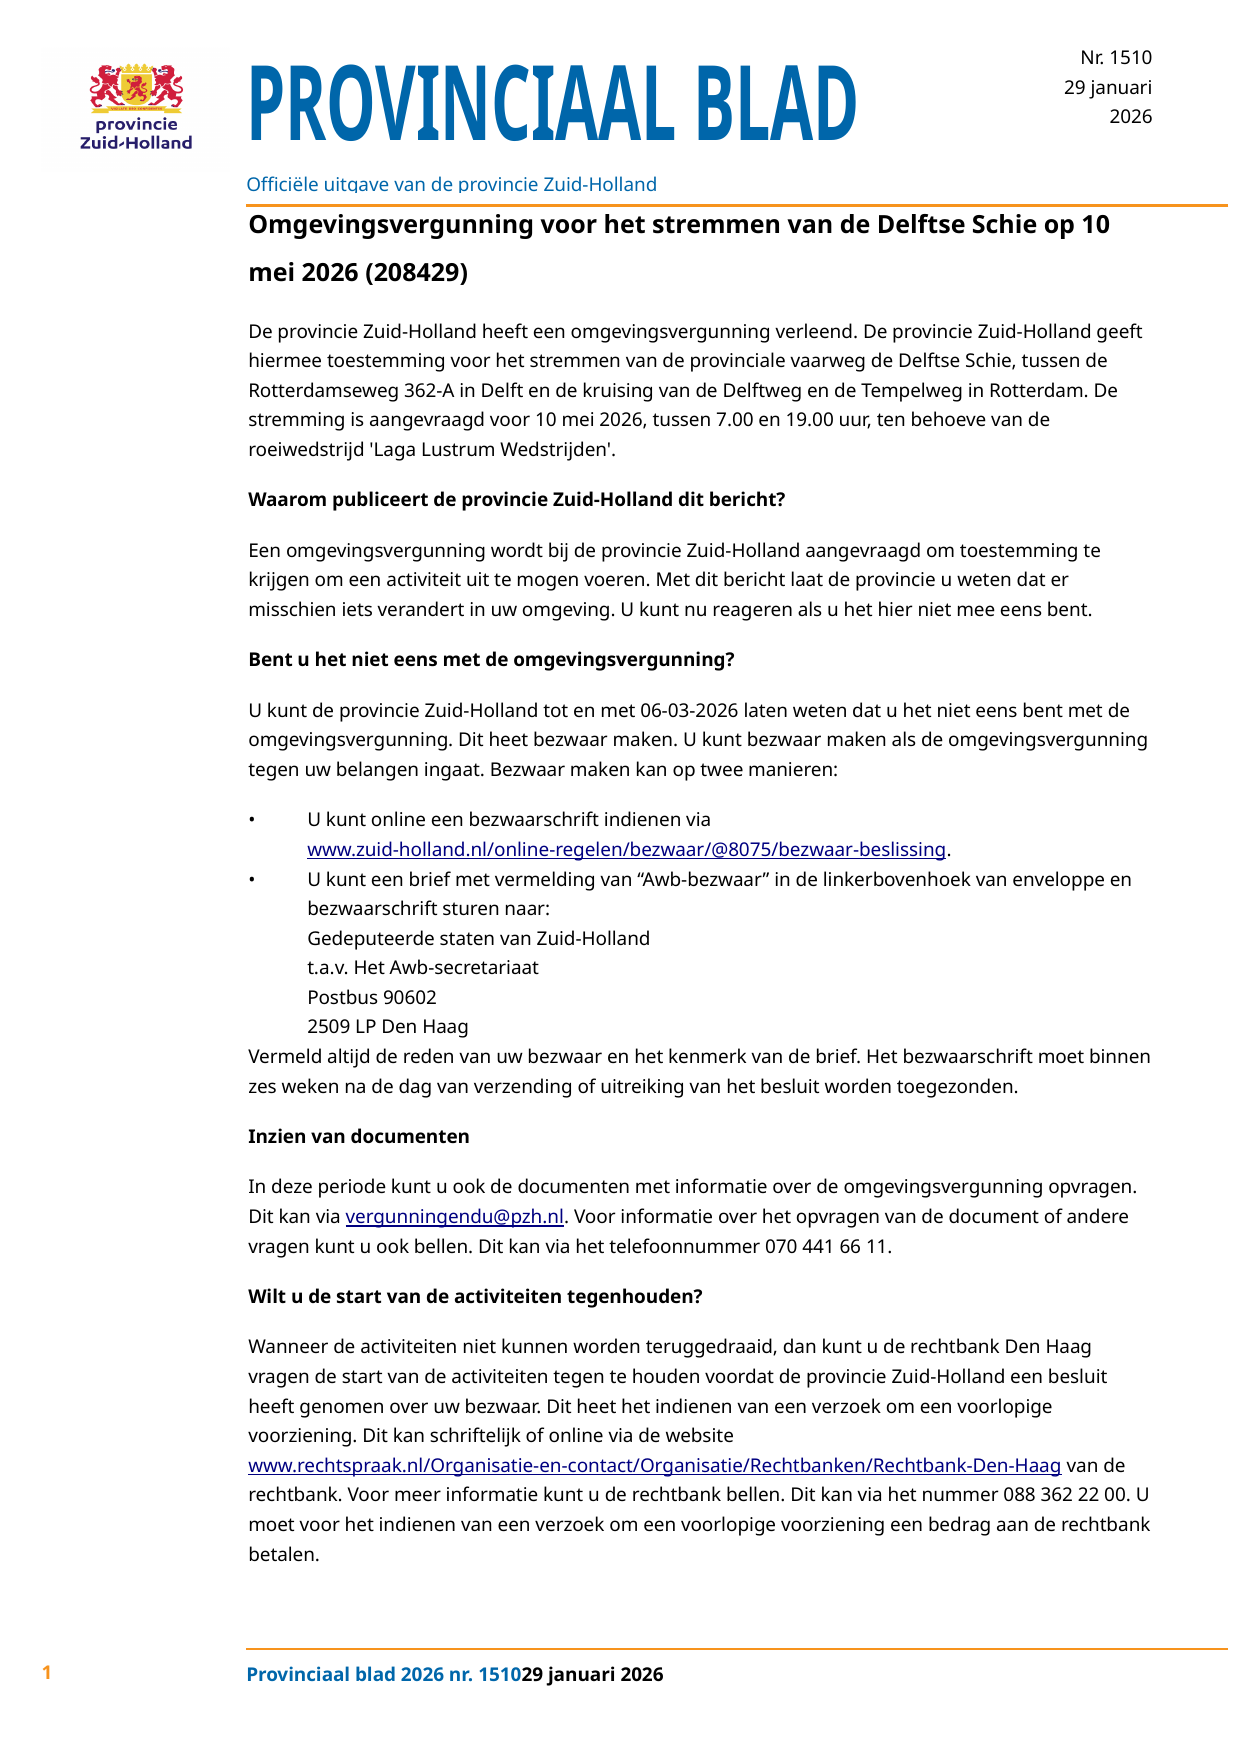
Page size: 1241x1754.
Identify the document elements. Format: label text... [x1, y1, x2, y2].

list 2509 LP Den Haag [248, 1014, 1152, 1039]
text Waarom publiceert de provincie Zuid-Holland dit bericht? [248, 487, 1152, 512]
text Een omgevingsvergunning wordt bij de provincie Zuid-Holland aangevraagd om toestemming te krijgen om een activiteit uit te mogen voeren. Met dit bericht laat de provincie u weten dat er misschien iets verandert in uw omgeving. U kunt nu reageren als u het hier niet mee eens bent. [248, 537, 1152, 622]
text Vermeld altijd de reden van uw bezwaar en het kenmerk van de brief. Het bezwaarschrift moet binnen zes weken na de dag van verzending of uitreiking van het besluit worden toegezonden. [248, 1043, 1152, 1099]
list Postbus 90602 [248, 984, 1152, 1010]
list Gedeputeerde staten van Zuid-Holland [248, 925, 1152, 951]
text Omgevingsvergunning voor het stremmen van de Delftse Schie op 10 mei 2026 (208429) [248, 207, 1152, 288]
picture [41, 47, 231, 172]
text Wilt u de start van de activiteiten tegenhouden? [248, 1283, 1152, 1309]
text Inzien van documenten [248, 1123, 1152, 1149]
text In deze periode kunt u ook de documenten met informatie over de omgevingsvergunning opvragen. Dit kan via vergunningendu@pzh.nl. Voor informatie over het opvragen van de document of andere vragen kunt u ook bellen. Dit kan via het telefoonnummer 070 441 66 11. [248, 1174, 1152, 1259]
text U kunt de provincie Zuid-Holland tot en met 06-03-2026 laten weten dat u het niet eens bent met de omgevingsvergunning. Dit heet bezwaar maken. U kunt bezwaar maken als de omgevingsvergunning tegen uw belangen ingaat. Bezwaar maken kan op twee manieren: [248, 697, 1152, 782]
list U kunt online een bezwaarschrift indienen via www.zuid-holland.nl/online-regelen/bezwaar/@8075/bezwaar-beslissing. [248, 807, 1152, 862]
text De provincie Zuid-Holland heeft een omgevingsvergunning verleend. De provincie Zuid-Holland geeft hiermee toestemming voor het stremmen van de provinciale vaarweg de Delftse Schie, tussen de Rotterdamseweg 362-A in Delft en de kruising van de Delftweg en de Tempelweg in Rotterdam. De stremming is aangevraagd voor 10 mei 2026, tussen 7.00 en 19.00 uur, ten behoeve van de roeiwedstrijd 'Laga Lustrum Wedstrijden'. [248, 318, 1152, 462]
list t.a.v. Het Awb-secretariaat [248, 954, 1152, 980]
text Bent u het niet eens met de omgevingsvergunning? [248, 647, 1152, 672]
list U kunt een brief met vermelding van “Awb-bezwaar” in de linkerbovenhoek van enveloppe en bezwaarschrift sturen naar: [248, 866, 1152, 921]
text Wanneer de activiteiten niet kunnen worden teruggedraaid, dan kunt u de rechtbank Den Haag vragen de start van de activiteiten tegen te houden voordat de provincie Zuid-Holland een besluit heeft genomen over uw bezwaar. Dit heet het indienen van een verzoek om een voorlopige voorziening. Dit kan schriftelijk of online via de website www.rechtspraak.nl/Organisatie-en-contact/Organisatie/Rechtbanken/Rechtbank-Den-Haag van de rechtbank. Voor meer informatie kunt u de rechtbank bellen. Dit kan via het nummer 088 362 22 00. U moet voor het indienen van een verzoek om een voorlopige voorziening een bedrag aan de rechtbank betalen. [248, 1334, 1152, 1567]
